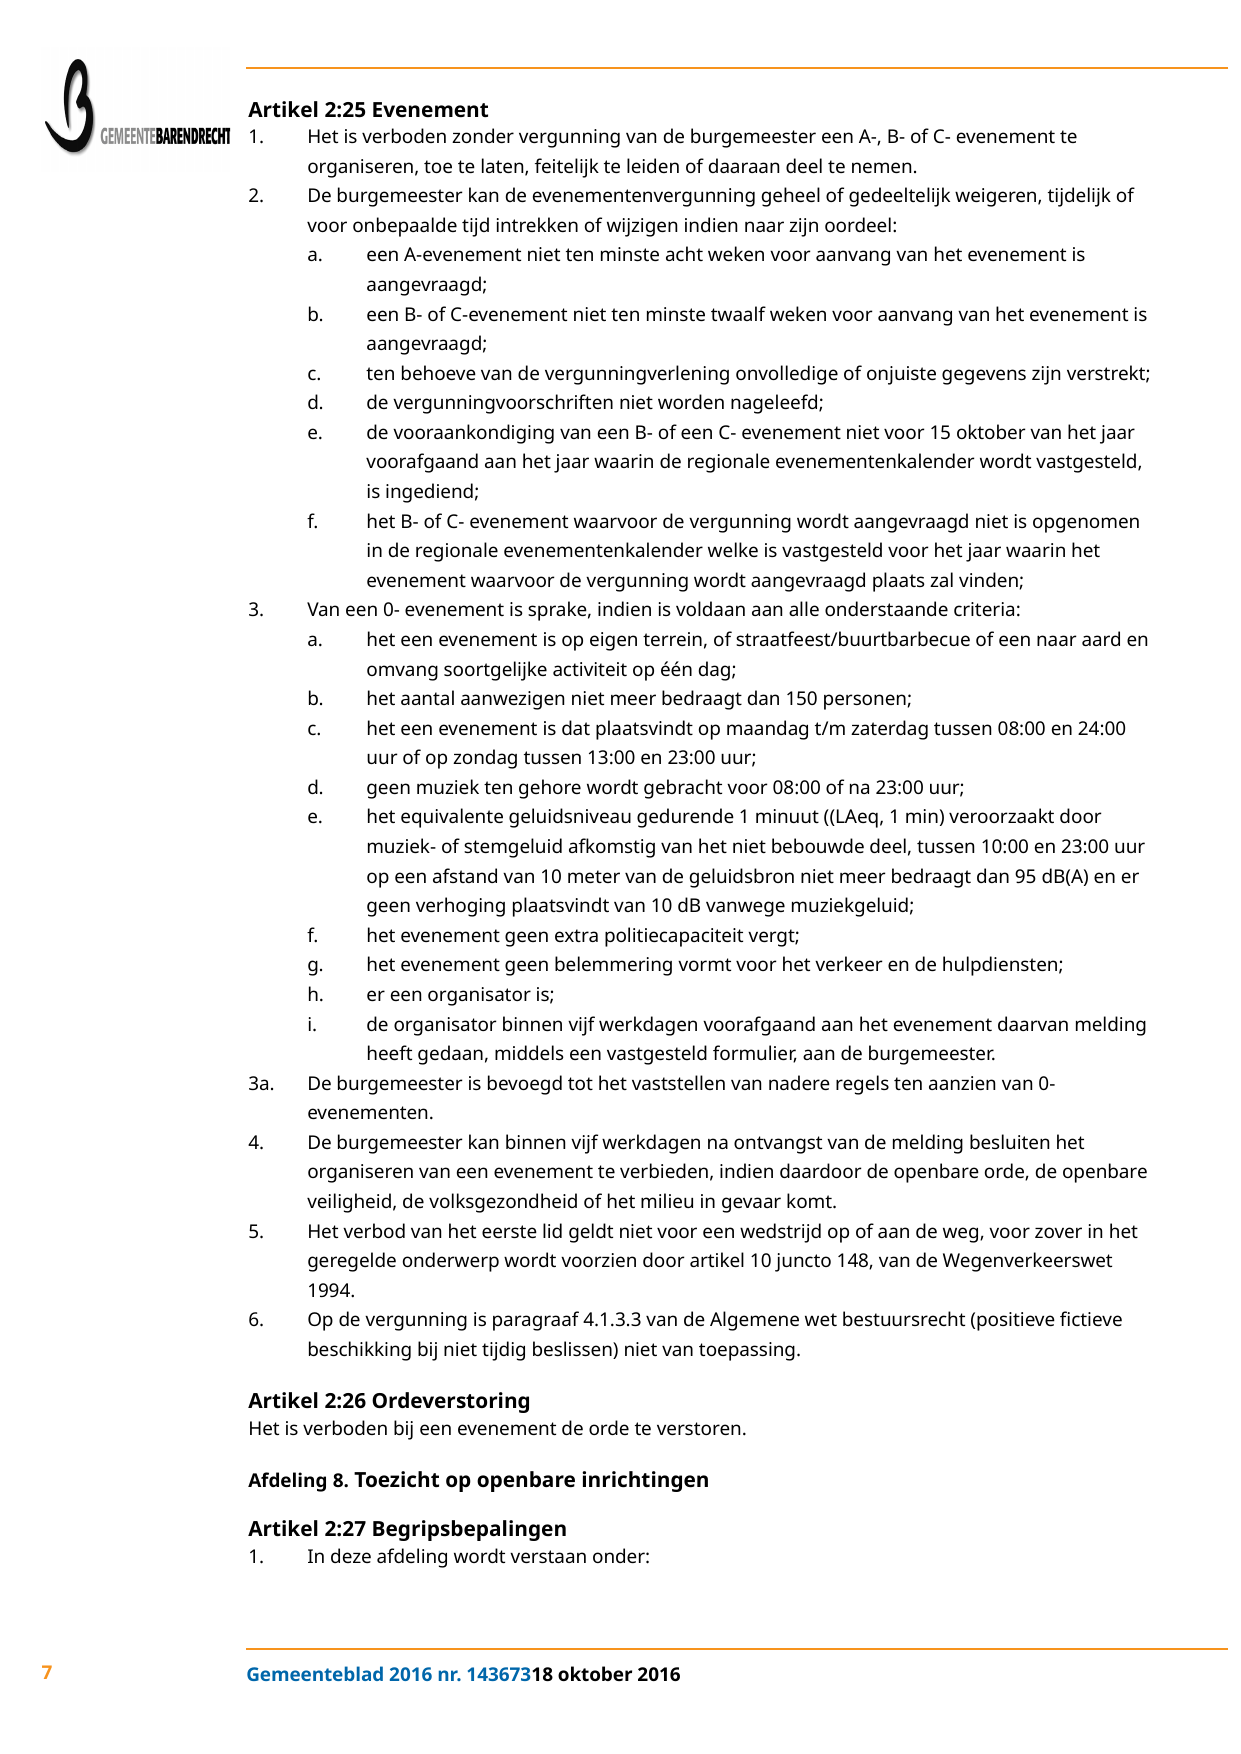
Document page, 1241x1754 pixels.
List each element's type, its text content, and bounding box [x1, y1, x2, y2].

list De burgemeester kan de evenementenvergunning geheel of gedeeltelijk weigeren, tijdelijk of voor onbepaalde tijd intrekken of wijzigen indien naar zijn oordeel: [248, 182, 1152, 238]
list Het is verboden zonder vergunning van de burgemeester een A-, B- of C- evenement te organiseren, toe te laten, feitelijk te leiden of daaraan deel te nemen. [248, 123, 1152, 178]
list ten behoeve van de vergunningverlening onvolledige of onjuiste gegevens zijn verstrekt; [307, 360, 1152, 386]
list het equivalente geluidsniveau gedurende 1 minuut ((LAeq, 1 min) veroorzaakt door muziek- of stemgeluid afkomstig van het niet bebouwde deel, tussen 10:00 en 23:00 uur op een afstand van 10 meter van de geluidsbron niet meer bedraagt dan 95 dB(A) en er geen verhoging plaatsvindt van 10 dB vanwege muziekgeluid; [307, 804, 1152, 918]
list de organisator binnen vijf werkdagen voorafgaand aan het evenement daarvan melding heeft gedaan, middels een vastgesteld formulier, aan de burgemeester. [307, 1011, 1152, 1066]
list Het verbod van het eerste lid geldt niet voor een wedstrijd op of aan de weg, voor zover in het geregelde onderwerp wordt voorzien door artikel 10 juncto 148, van de Wegenverkeerswet 1994. [248, 1218, 1152, 1303]
list het B- of C- evenement waarvoor de vergunning wordt aangevraagd niet is opgenomen in de regionale evenementenkalender welke is vastgesteld voor het jaar waarin het evenement waarvoor de vergunning wordt aangevraagd plaats zal vinden; [307, 508, 1152, 593]
list het een evenement is dat plaatsvindt op maandag t/m zaterdag tussen 08:00 en 24:00 uur of op zondag tussen 13:00 en 23:00 uur; [307, 715, 1152, 770]
list de vooraankondiging van een B- of een C- evenement niet voor 15 oktober van het jaar voorafgaand aan het jaar waarin de regionale evenementenkalender wordt vastgesteld, is ingediend; [307, 419, 1152, 504]
picture [41, 47, 231, 172]
list een A-evenement niet ten minste acht weken voor aanvang van het evenement is aangevraagd; [307, 242, 1152, 297]
text Artikel 2:26 Ordeverstoring [248, 1387, 1152, 1415]
list In deze afdeling wordt verstaan onder: [248, 1543, 1152, 1569]
text Het is verboden bij een evenement de orde te verstoren. [248, 1415, 1152, 1441]
list geen muziek ten gehore wordt gebracht voor 08:00 of na 23:00 uur; [307, 774, 1152, 800]
list het evenement geen belemmering vormt voor het verkeer en de hulpdiensten; [307, 952, 1152, 977]
list het evenement geen extra politiecapaciteit vergt; [307, 922, 1152, 948]
list Van een 0- evenement is sprake, indien is voldaan aan alle onderstaande criteria: [248, 597, 1152, 622]
list er een organisator is; [307, 981, 1152, 1007]
text Artikel 2:25 Evenement [248, 95, 1152, 123]
list De burgemeester kan binnen vijf werkdagen na ontvangst van de melding besluiten het organiseren van een evenement te verbieden, indien daardoor de openbare orde, de openbare veiligheid, de volksgezondheid of het milieu in gevaar komt. [248, 1129, 1152, 1214]
text Artikel 2:27 Begripsbepalingen [248, 1514, 1152, 1543]
text Afdeling 8. Toezicht op openbare inrichtingen [248, 1465, 1152, 1494]
list een B- of C-evenement niet ten minste twaalf weken voor aanvang van het evenement is aangevraagd; [307, 301, 1152, 356]
list de vergunningvoorschriften niet worden nageleefd; [307, 389, 1152, 415]
list het een evenement is op eigen terrein, of straatfeest/buurtbarbecue of een naar aard en omvang soortgelijke activiteit op één dag; [307, 626, 1152, 681]
list Op de vergunning is paragraaf 4.1.3.3 van de Algemene wet bestuursrecht (positieve fictieve beschikking bij niet tijdig beslissen) niet van toepassing. [248, 1307, 1152, 1362]
list het aantal aanwezigen niet meer bedraagt dan 150 personen; [307, 685, 1152, 711]
list De burgemeester is bevoegd tot het vaststellen van nadere regels ten aanzien van 0- evenementen. [248, 1070, 1152, 1125]
